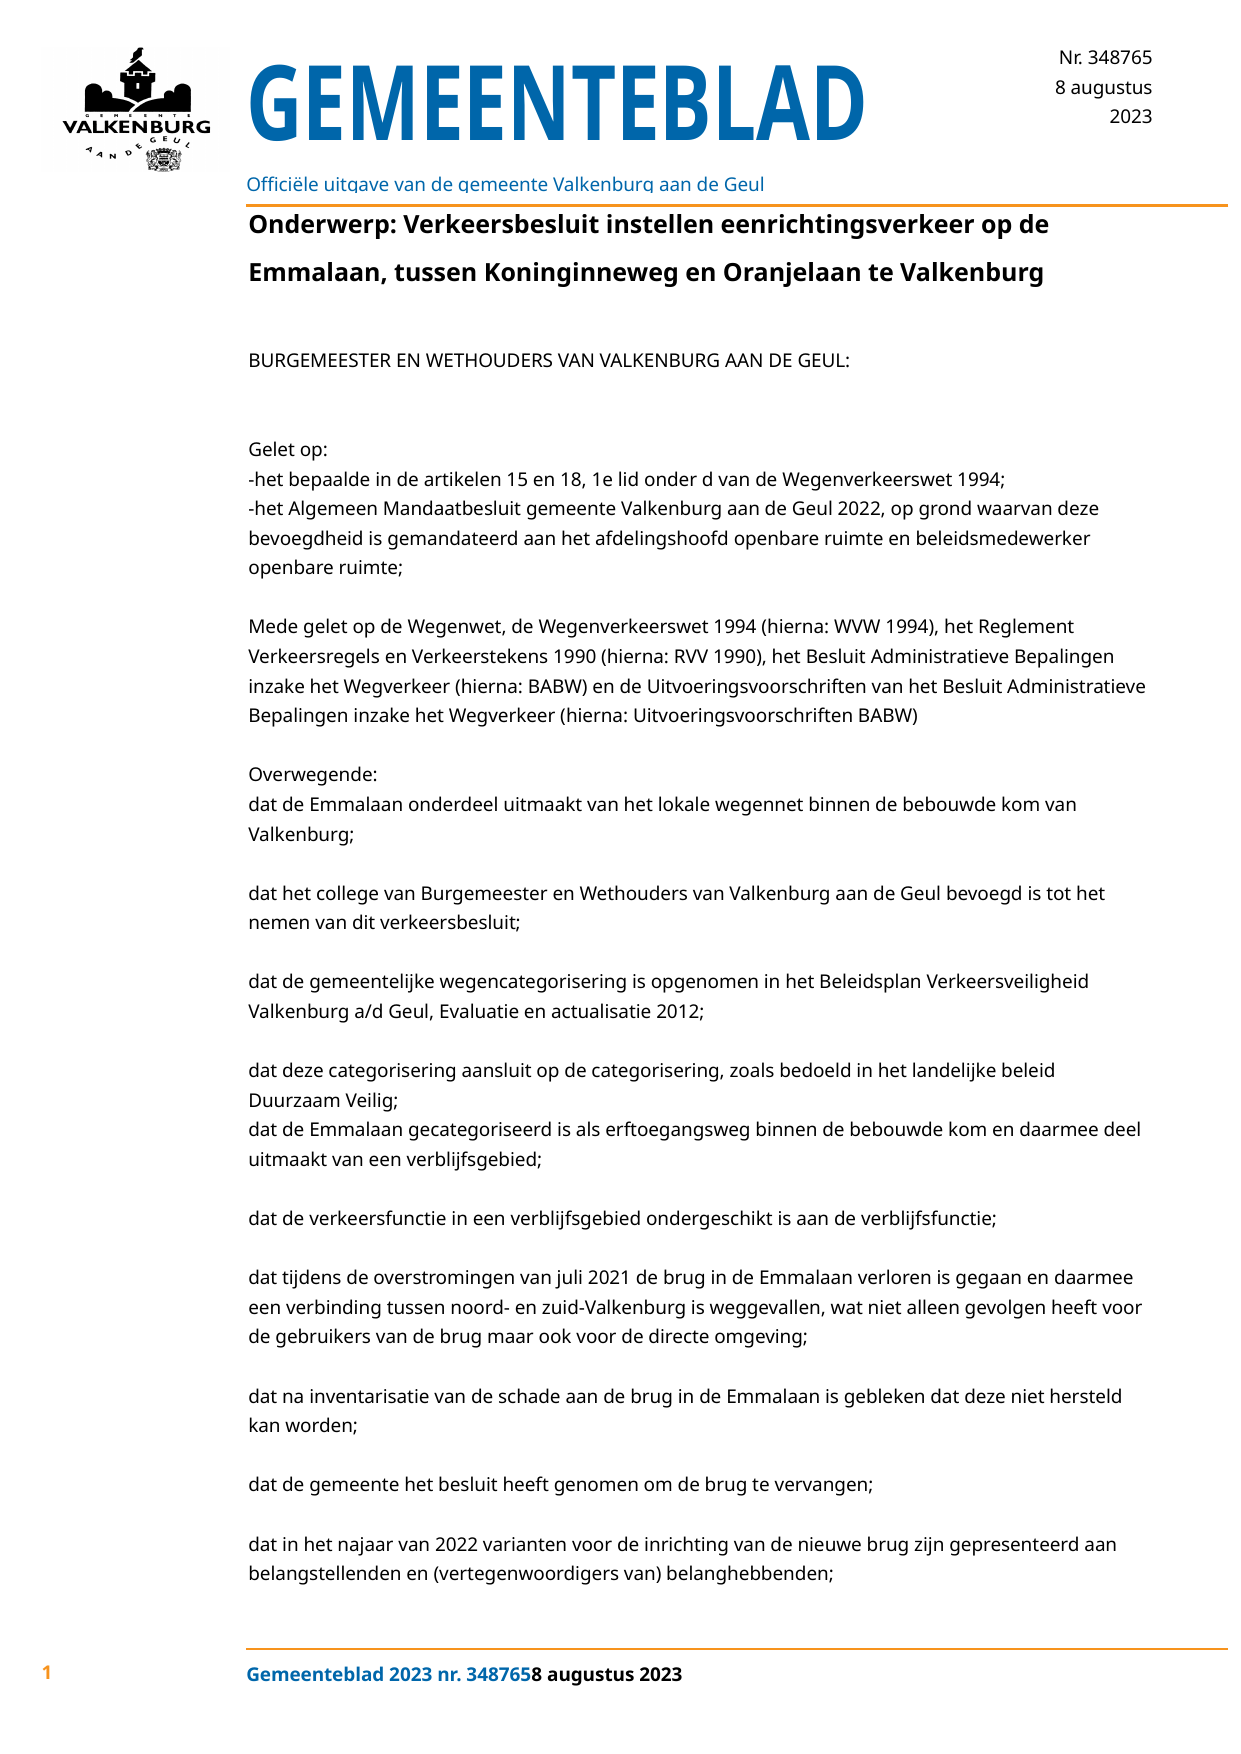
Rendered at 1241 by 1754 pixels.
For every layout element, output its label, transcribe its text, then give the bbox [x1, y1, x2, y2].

text Onderwerp: Verkeersbesluit instellen eenrichtingsverkeer op de Emmalaan, tussen Koninginneweg en Oranjelaan te Valkenburg [248, 207, 1152, 288]
text BURGEMEESTER EN WETHOUDERS VAN VALKENBURG AAN DE GEUL: [248, 347, 1152, 373]
text dat de gemeentelijke wegencategorisering is opgenomen in het Beleidsplan Verkeersveiligheid Valkenburg a/d Geul, Evaluatie en actualisatie 2012; [248, 969, 1152, 1024]
text dat na inventarisatie van de schade aan de brug in de Emmalaan is gebleken dat deze niet hersteld kan worden; [248, 1383, 1152, 1438]
text Overwegende: [248, 762, 1152, 787]
text dat de gemeente het besluit heeft genomen om de brug te vervangen; [248, 1472, 1152, 1497]
text dat in het najaar van 2022 varianten voor de inrichting van de nieuwe brug zijn gepresenteerd aan belangstellenden en (vertegenwoordigers van) belanghebbenden; [248, 1531, 1152, 1586]
text dat deze categorisering aansluit op de categorisering, zoals bedoeld in het landelijke beleid Duurzaam Veilig; [248, 1057, 1152, 1113]
text Mede gelet op de Wegenwet, de Wegenverkeerswet 1994 (hierna: WVW 1994), het Reglement Verkeersregels en Verkeerstekens 1990 (hierna: RVV 1990), het Besluit Administratieve Bepalingen inzake het Wegverkeer (hierna: BABW) en de Uitvoeringsvoorschriften van het Besluit Administratieve Bepalingen inzake het Wegverkeer (hierna: Uitvoeringsvoorschriften BABW) [248, 614, 1152, 728]
text dat de verkeersfunctie in een verblijfsgebied ondergeschikt is aan de verblijfsfunctie; [248, 1205, 1152, 1231]
text -het bepaalde in de artikelen 15 en 18, 1e lid onder d van de Wegenverkeerswet 1994; [248, 466, 1152, 492]
text dat de Emmalaan gecategoriseerd is als erftoegangsweg binnen de bebouwde kom en daarmee deel uitmaakt van een verblijfsgebied; [248, 1117, 1152, 1172]
text dat de Emmalaan onderdeel uitmaakt van het lokale wegennet binnen de bebouwde kom van Valkenburg; [248, 791, 1152, 847]
text dat het college van Burgemeester en Wethouders van Valkenburg aan de Geul bevoegd is tot het nemen van dit verkeersbesluit; [248, 880, 1152, 935]
picture [41, 47, 231, 172]
text -het Algemeen Mandaatbesluit gemeente Valkenburg aan de Geul 2022, op grond waarvan deze bevoegdheid is gemandateerd aan het afdelingshoofd openbare ruimte en beleidsmedewerker openbare ruimte; [248, 495, 1152, 580]
text dat tijdens de overstromingen van juli 2021 de brug in de Emmalaan verloren is gegaan en daarmee een verbinding tussen noord- en zuid-Valkenburg is weggevallen, wat niet alleen gevolgen heeft voor de gebruikers van de brug maar ook voor de directe omgeving; [248, 1264, 1152, 1349]
text Gelet op: [248, 436, 1152, 462]
